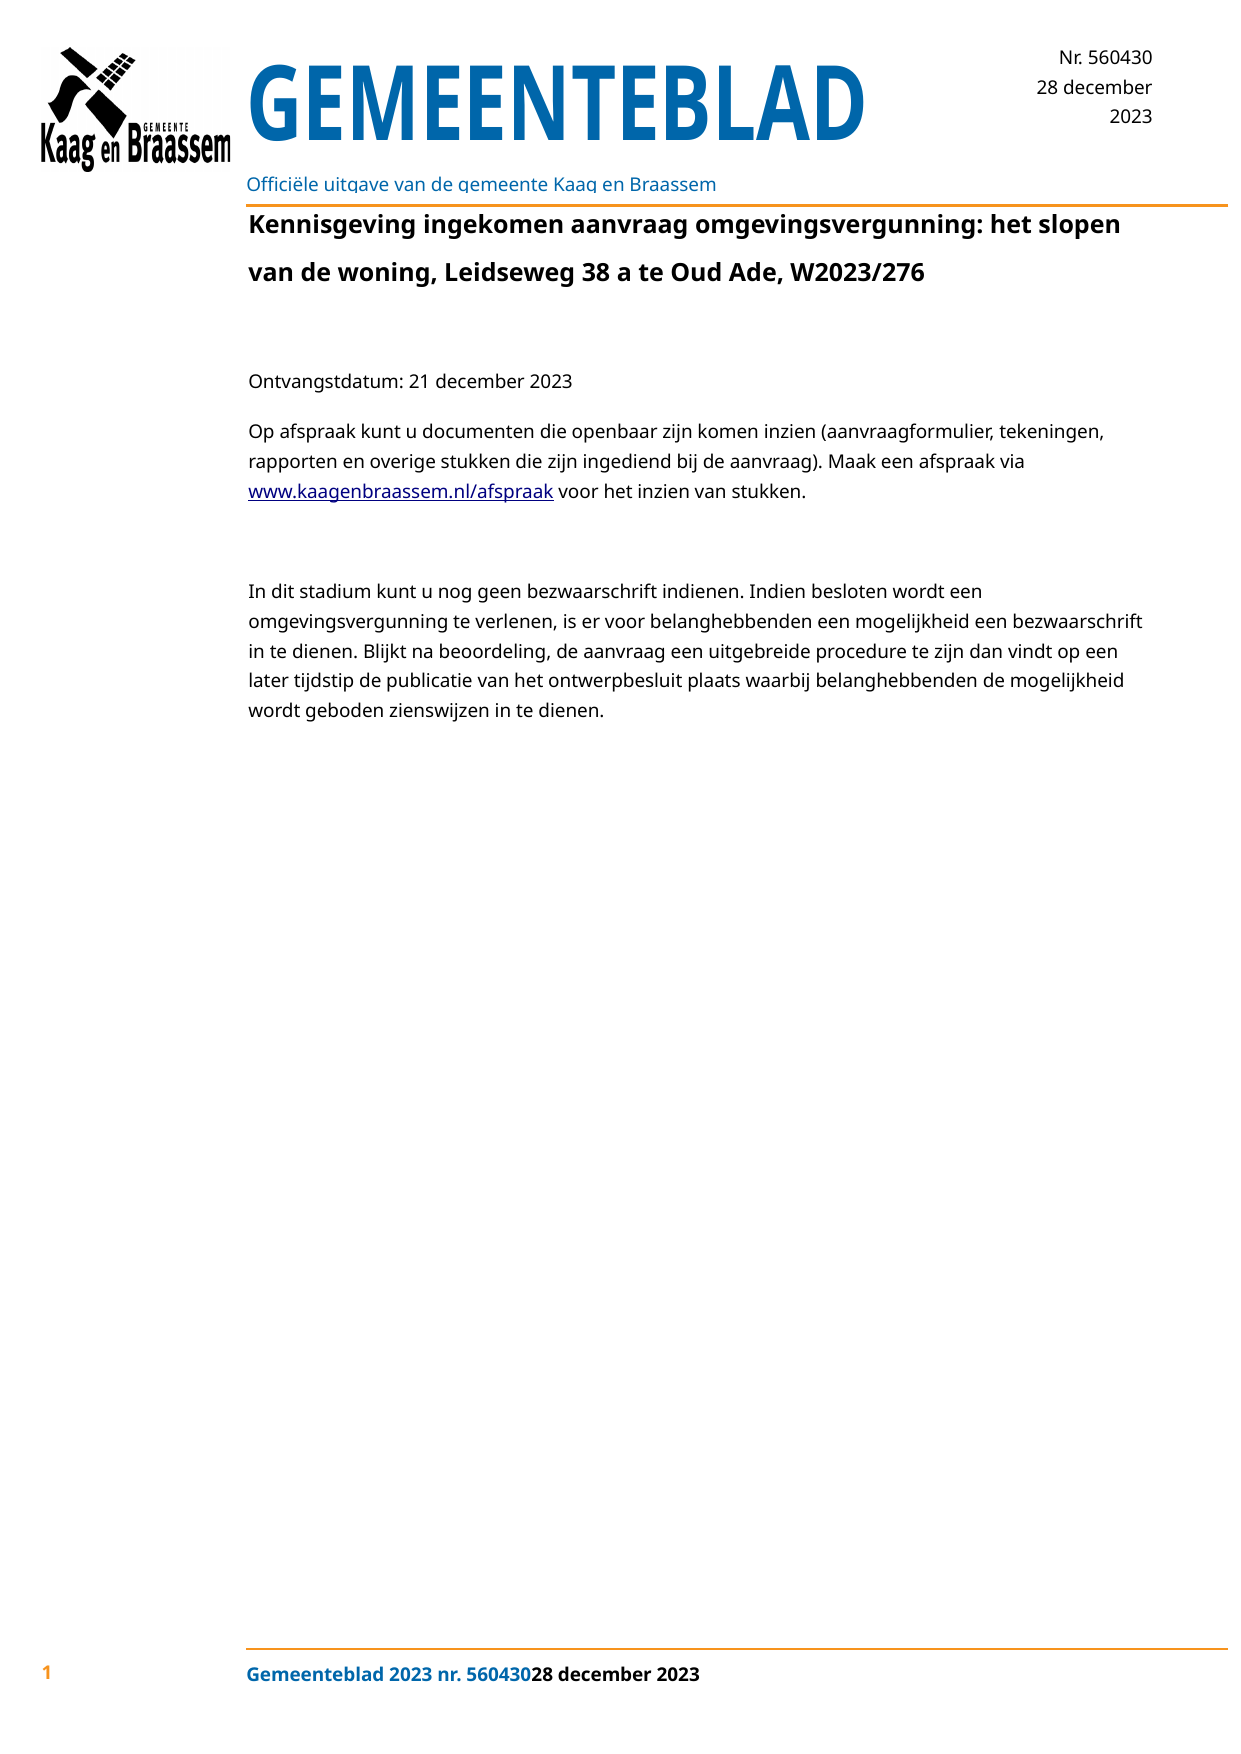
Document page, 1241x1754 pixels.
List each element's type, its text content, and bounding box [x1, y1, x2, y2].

picture [41, 47, 231, 172]
text Ontvangstdatum: 21 december 2023 [248, 368, 1152, 394]
text Kennisgeving ingekomen aanvraag omgevingsvergunning: het slopen van de woning, Leidseweg 38 a te Oud Ade, W2023/276 [248, 207, 1152, 288]
text Op afspraak kunt u documenten die openbaar zijn komen inzien (aanvraagformulier, tekeningen, rapporten en overige stukken die zijn ingediend bij de aanvraag). Maak een afspraak via www.kaagenbraassem.nl/afspraak voor het inzien van stukken. [248, 419, 1152, 504]
text In dit stadium kunt u nog geen bezwaarschrift indienen. Indien besloten wordt een omgevingsvergunning te verlenen, is er voor belanghebbenden een mogelijkheid een bezwaarschrift in te dienen. Blijkt na beoordeling, de aanvraag een uitgebreide procedure te zijn dan vindt op een later tijdstip de publicatie van het ontwerpbesluit plaats waarbij belanghebbenden de mogelijkheid wordt geboden zienswijzen in te dienen. [248, 579, 1152, 723]
